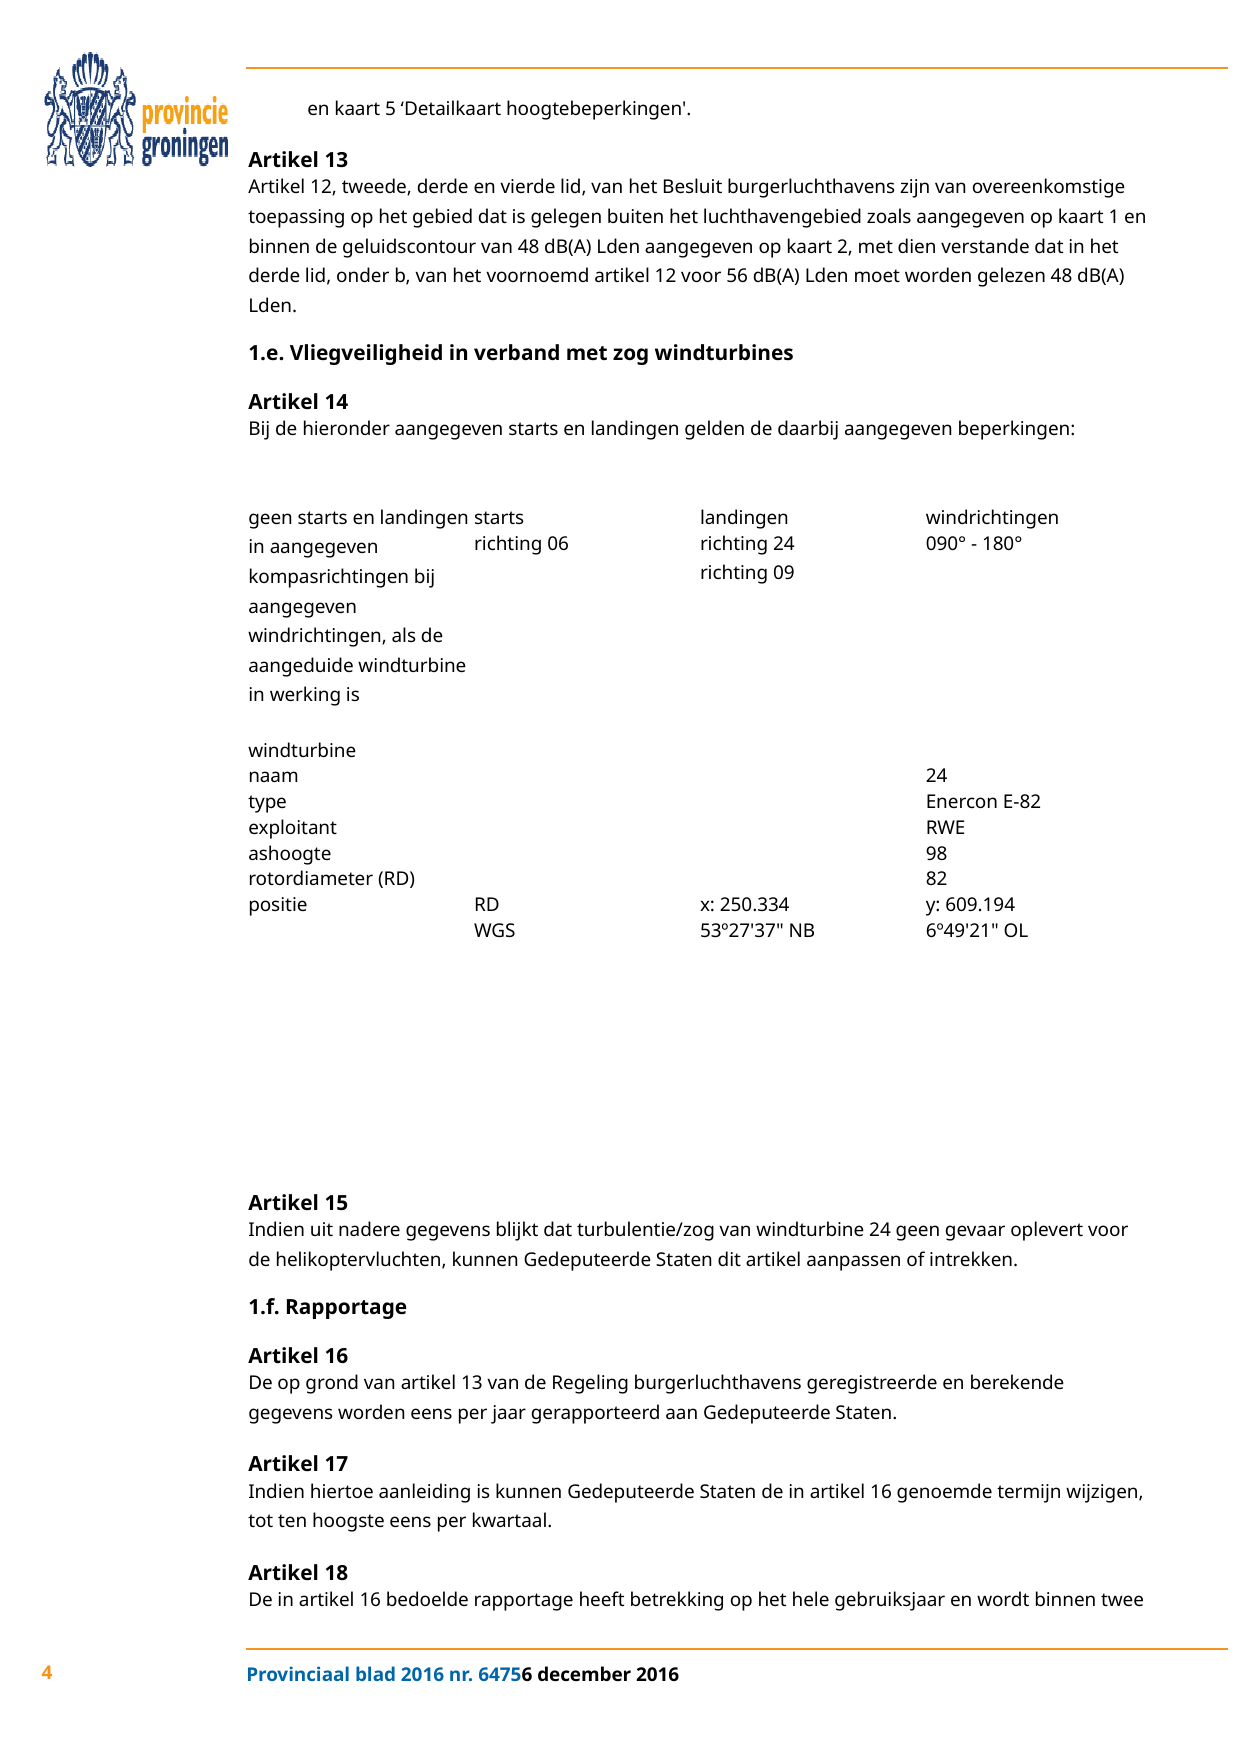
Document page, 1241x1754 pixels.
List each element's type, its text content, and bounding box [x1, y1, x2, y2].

table_cell [474, 947, 700, 972]
text 1.f. Rapportage [248, 1292, 1152, 1320]
table_cell [700, 814, 926, 840]
table_cell richting 24 richting 09 [700, 530, 926, 737]
table_header starts [474, 504, 700, 530]
text Artikel 16 [248, 1341, 1152, 1369]
table_cell 98 [926, 840, 1152, 866]
table_cell RWE [926, 814, 1152, 840]
text Artikel 12, tweede, derde en vierde lid, van het Besluit burgerluchthavens zijn van overeenkomstige toepassing op het gebied dat is gelegen buiten het luchthavengebied zoals aangegeven op kaart 1 en binnen de geluidscontour van 48 dB(A) Lden aangegeven op kaart 2, met dien verstande dat in het derde lid, onder b, van het voornoemd artikel 12 voor 56 dB(A) Lden moet worden gelezen 48 dB(A) Lden. [248, 174, 1152, 318]
table_cell [248, 998, 474, 1024]
table_cell y: 609.194 [926, 891, 1152, 917]
table_cell [700, 998, 926, 1024]
text Bij de hieronder aangegeven starts en landingen gelden de daarbij aangegeven beperkingen: [248, 415, 1152, 441]
table_cell [700, 947, 926, 972]
table_cell RD [474, 891, 700, 917]
table_cell [474, 998, 700, 1024]
table_cell [474, 1050, 700, 1075]
table_cell 24 [926, 763, 1152, 788]
table_cell 090° - 180° [926, 530, 1152, 737]
text Indien hiertoe aanleiding is kunnen Gedeputeerde Staten de in artikel 16 genoemde termijn wijzigen, tot ten hoogste eens per kwartaal. [248, 1478, 1152, 1533]
table_cell [474, 973, 700, 998]
table_cell x: 250.334 [700, 891, 926, 917]
table_cell [474, 789, 700, 814]
table_cell positie [248, 891, 474, 947]
table_cell type [248, 789, 474, 814]
table_cell [474, 763, 700, 788]
text Artikel 14 [248, 387, 1152, 415]
table_cell exploitant [248, 814, 474, 840]
table_cell windturbine [248, 737, 1152, 763]
table_cell WGS [474, 917, 700, 947]
table_cell 6º49'21" OL [926, 917, 1152, 947]
table_cell [474, 814, 700, 840]
text 1.e. Vliegveiligheid in verband met zog windturbines [248, 338, 1152, 366]
table_cell [700, 1050, 926, 1075]
table_header windrichtingen [926, 504, 1152, 530]
table_cell richting 06 [474, 530, 700, 737]
table_cell [926, 947, 1152, 972]
table_cell [926, 1024, 1152, 1049]
table_cell naam [248, 763, 474, 788]
table_cell 82 [926, 866, 1152, 891]
table_cell [926, 973, 1152, 998]
text De in artikel 16 bedoelde rapportage heeft betrekking op het hele gebruiksjaar en wordt binnen twee [248, 1586, 1152, 1612]
text Artikel 15 [248, 1188, 1152, 1217]
text De op grond van artikel 13 van de Regeling burgerluchthavens geregistreerde en berekende gegevens worden eens per jaar gerapporteerd aan Gedeputeerde Staten. [248, 1369, 1152, 1425]
table_cell [700, 973, 926, 998]
table_cell [700, 763, 926, 788]
text Artikel 18 [248, 1558, 1152, 1586]
table_cell [474, 866, 700, 891]
table_cell ashoogte [248, 840, 474, 866]
picture [41, 47, 231, 172]
table_cell [926, 998, 1152, 1024]
table_cell rotordiameter (RD) [248, 866, 474, 891]
table_cell [248, 973, 474, 998]
table_header geen starts en landingen in aangegeven kompasrichtingen bij aangegeven windrichtingen, als de aangeduide windturbine in werking is [248, 504, 474, 737]
table_cell [248, 1024, 474, 1049]
table_cell 53º27'37" NB [700, 917, 926, 947]
table_cell [700, 789, 926, 814]
text Indien uit nadere gegevens blijkt dat turbulentie/zog van windturbine 24 geen gevaar oplevert voor de helikoptervluchten, kunnen Gedeputeerde Staten dit artikel aanpassen of intrekken. [248, 1217, 1152, 1272]
table_cell [926, 1050, 1152, 1075]
table_cell [474, 1024, 700, 1049]
table_cell Enercon E-82 [926, 789, 1152, 814]
text Artikel 13 [248, 145, 1152, 174]
table_cell [700, 1024, 926, 1049]
table_header landingen [700, 504, 926, 530]
table_cell [700, 840, 926, 866]
table_cell [474, 840, 700, 866]
table_cell [248, 1050, 474, 1075]
table_cell [700, 866, 926, 891]
table_cell [248, 947, 474, 972]
text Artikel 17 [248, 1449, 1152, 1478]
list en kaart 5 ‘Detailkaart hoogtebeperkingen'. [248, 95, 1152, 121]
